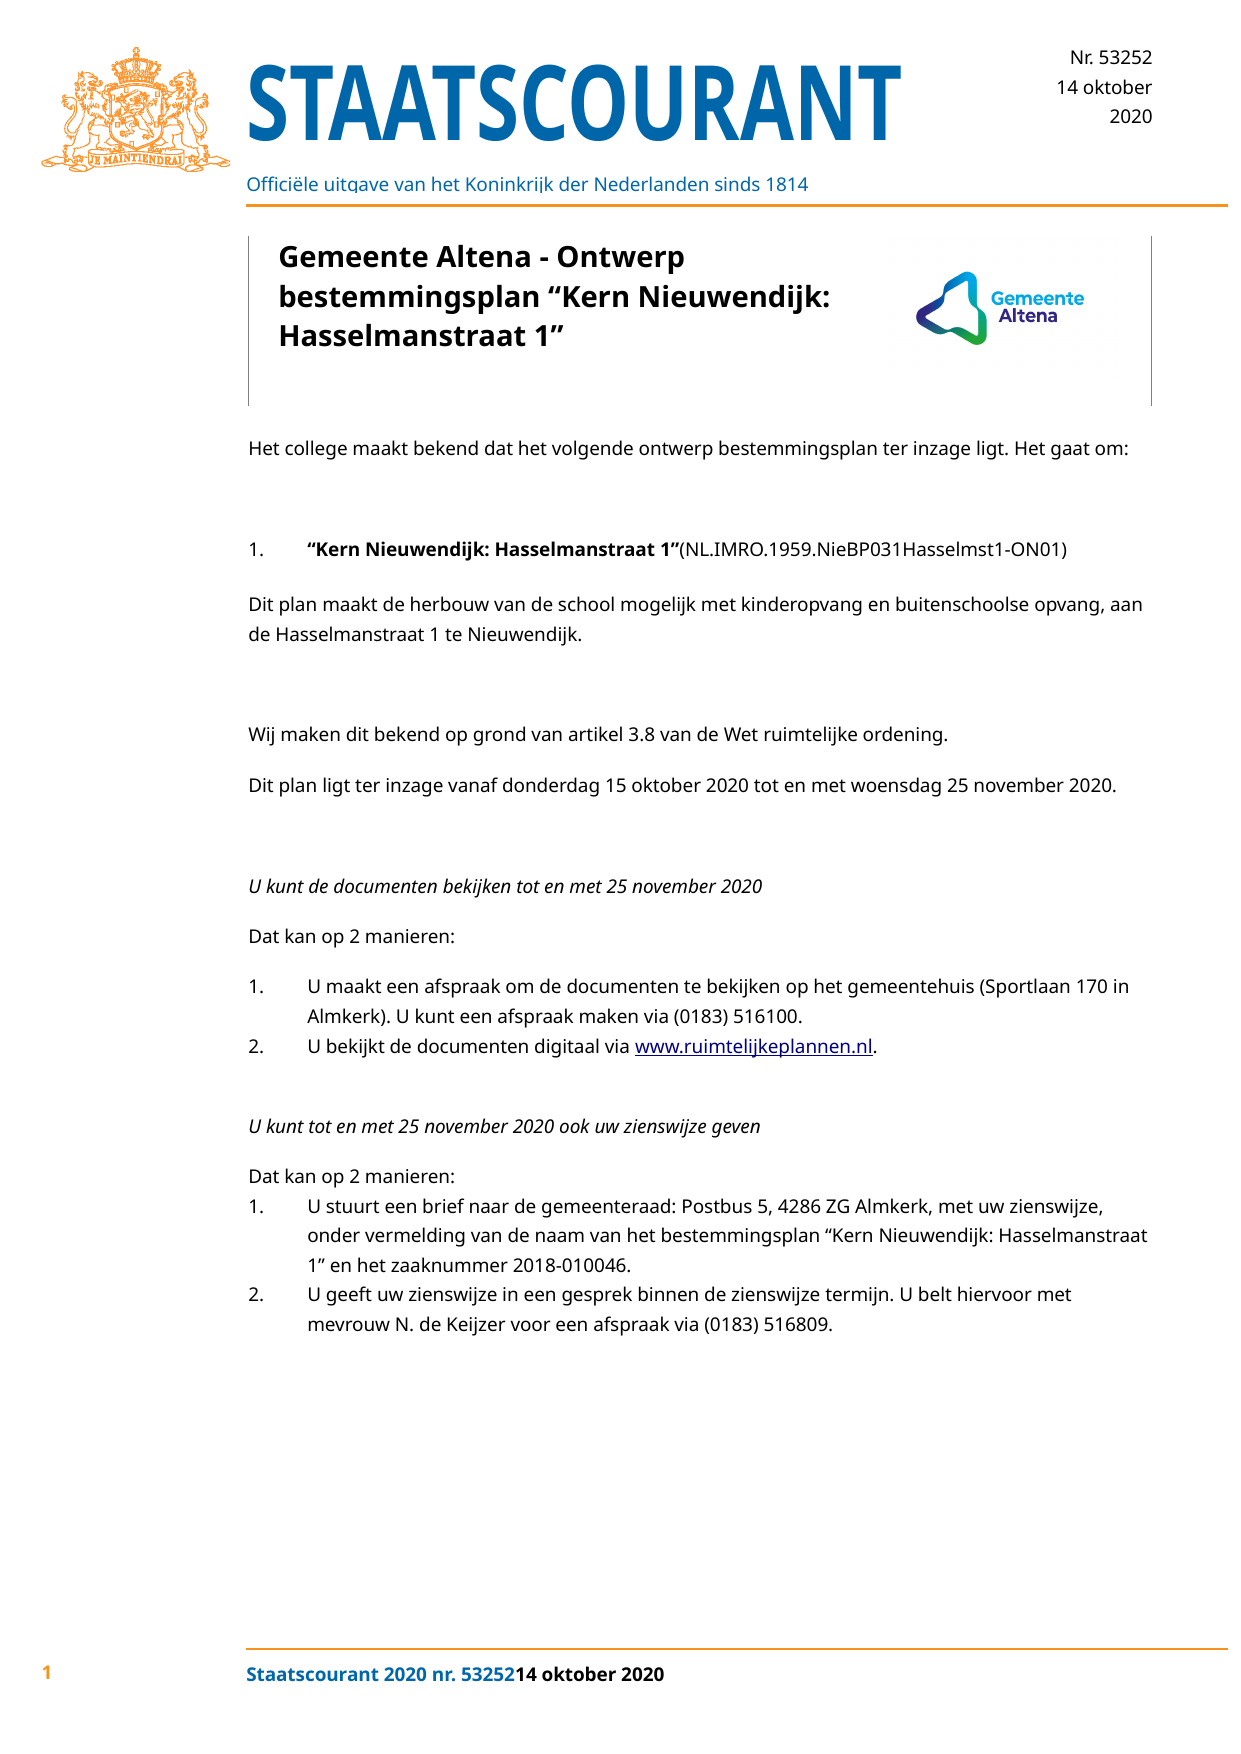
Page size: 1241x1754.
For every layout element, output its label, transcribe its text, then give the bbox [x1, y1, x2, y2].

table_header “Kern Nieuwendijk: Hasselmanstraat 1”(NL.IMRO.1959.NieBP031Hasselmst1-ON01) [248, 536, 1152, 562]
text Dat kan op 2 manieren: [248, 923, 1152, 949]
picture [41, 47, 231, 172]
picture [882, 236, 1119, 381]
text Dit plan maakt de herbouw van de school mogelijk met kinderopvang en buitenschoolse opvang, aan de Hasselmanstraat 1 te Nieuwendijk. [248, 591, 1152, 646]
table_cell [248, 562, 1152, 588]
text Wij maken dit bekend op grond van artikel 3.8 van de Wet ruimtelijke ordening. [248, 722, 1152, 747]
text Dat kan op 2 manieren: [248, 1163, 1152, 1189]
list U bekijkt de documenten digitaal via www.ruimtelijkeplannen.nl. [248, 1033, 1152, 1058]
table_header Gemeente Altena - Ontwerp bestemmingsplan “Kern Nieuwendijk: Hasselmanstraat 1” [249, 236, 850, 406]
text Dit plan ligt ter inzage vanaf donderdag 15 oktober 2020 tot en met woensdag 25 november 2020. [248, 772, 1152, 798]
list U stuurt een brief naar de gemeenteraad: Postbus 5, 4286 ZG Almkerk, met uw zienswijze, onder vermelding van de naam van het bestemmingsplan “Kern Nieuwendijk: Hasselmanstraat 1” en het zaaknummer 2018-010046. [248, 1193, 1152, 1278]
table_header [850, 236, 1151, 406]
text U kunt de documenten bekijken tot en met 25 november 2020 [248, 873, 1152, 898]
list U geeft uw zienswijze in een gesprek binnen de zienswijze termijn. U belt hiervoor met mevrouw N. de Keijzer voor een afspraak via (0183) 516809. [248, 1282, 1152, 1337]
list U maakt een afspraak om de documenten te bekijken op het gemeentehuis (Sportlaan 170 in Almkerk). U kunt een afspraak maken via (0183) 516100. [248, 974, 1152, 1029]
text U kunt tot en met 25 november 2020 ook uw zienswijze geven [248, 1113, 1152, 1138]
text Het college maakt bekend dat het volgende ontwerp bestemmingsplan ter inzage ligt. Het gaat om: [248, 436, 1152, 461]
